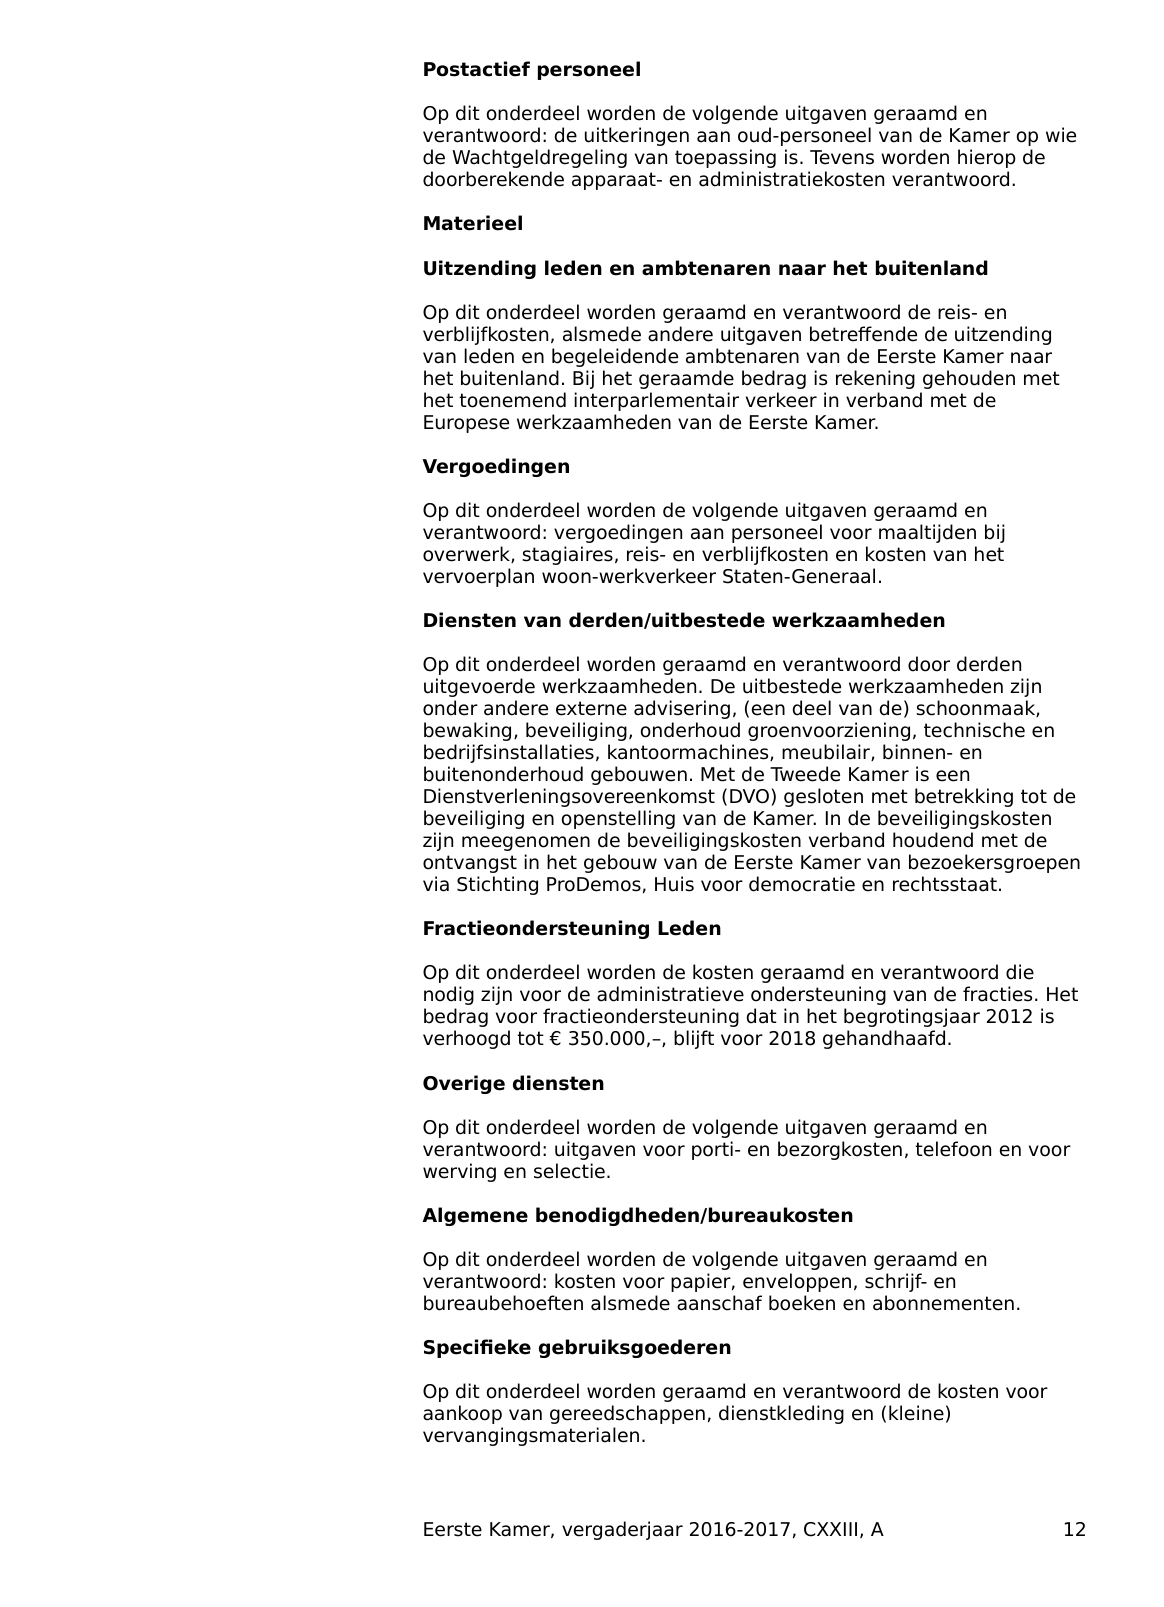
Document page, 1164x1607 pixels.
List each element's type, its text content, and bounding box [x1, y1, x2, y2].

subtitle Uitzending leden en ambtenaren naar het buitenland [422, 257, 1087, 279]
text Op dit onderdeel worden de kosten geraamd en verantwoord die nodig zijn voor de administratieve ondersteuning van de fracties. Het bedrag voor fractieondersteuning dat in het begrotingsjaar 2012 is verhoogd tot € 350.000,–, blijft voor 2018 gehandhaafd. [422, 962, 1087, 1050]
subtitle Vergoedingen [422, 456, 1087, 478]
text Op dit onderdeel worden geraamd en verantwoord de kosten voor aankoop van gereedschappen, dienstkleding en (kleine) vervangingsmaterialen. [422, 1381, 1087, 1447]
text Op dit onderdeel worden geraamd en verantwoord de reis- en verblijfkosten, alsmede andere uitgaven betreffende de uitzending van leden en begeleidende ambtenaren van de Eerste Kamer naar het buitenland. Bij het geraamde bedrag is rekening gehouden met het toenemend interparlementair verkeer in verband met de Europese werkzaamheden van de Eerste Kamer. [422, 302, 1087, 433]
subtitle Materieel [422, 213, 1087, 235]
subtitle Algemene benodigdheden/bureaukosten [422, 1205, 1087, 1227]
subtitle Specifieke gebruiksgoederen [422, 1337, 1087, 1359]
subtitle Fractieondersteuning Leden [422, 918, 1087, 940]
subtitle Overige diensten [422, 1072, 1087, 1094]
text Op dit onderdeel worden geraamd en verantwoord door derden uitgevoerde werkzaamheden. De uitbestede werkzaamheden zijn onder andere externe advisering, (een deel van de) schoonmaak, bewaking, beveiliging, onderhoud groenvoorziening, technische en bedrijfsinstallaties, kantoormachines, meubilair, binnen- en buitenonderhoud gebouwen. Met de Tweede Kamer is een Dienstverleningsovereenkomst (DVO) gesloten met betrekking tot de beveiliging en openstelling van de Kamer. In de beveiligingskosten zijn meegenomen de beveiligingskosten verband houdend met de ontvangst in het gebouw van de Eerste Kamer van bezoekersgroepen via Stichting ProDemos, Huis voor democratie en rechtsstaat. [422, 654, 1087, 896]
text Op dit onderdeel worden de volgende uitgaven geraamd en verantwoord: kosten voor papier, enveloppen, schrijf- en bureaubehoeften alsmede aanschaf boeken en abonnementen. [422, 1249, 1087, 1315]
subtitle Diensten van derden/uitbestede werkzaamheden [422, 610, 1087, 632]
text Op dit onderdeel worden de volgende uitgaven geraamd en verantwoord: uitgaven voor porti- en bezorgkosten, telefoon en voor werving en selectie. [422, 1117, 1087, 1182]
subtitle Postactief personeel [422, 59, 1087, 81]
text Op dit onderdeel worden de volgende uitgaven geraamd en verantwoord: de uitkeringen aan oud-personeel van de Kamer op wie de Wachtgeldregeling van toepassing is. Tevens worden hierop de doorberekende apparaat- en administratiekosten verantwoord. [422, 103, 1087, 191]
text Op dit onderdeel worden de volgende uitgaven geraamd en verantwoord: vergoedingen aan personeel voor maaltijden bij overwerk, stagiaires, reis- en verblijfkosten en kosten van het vervoerplan woon-werkverkeer Staten-Generaal. [422, 500, 1087, 588]
